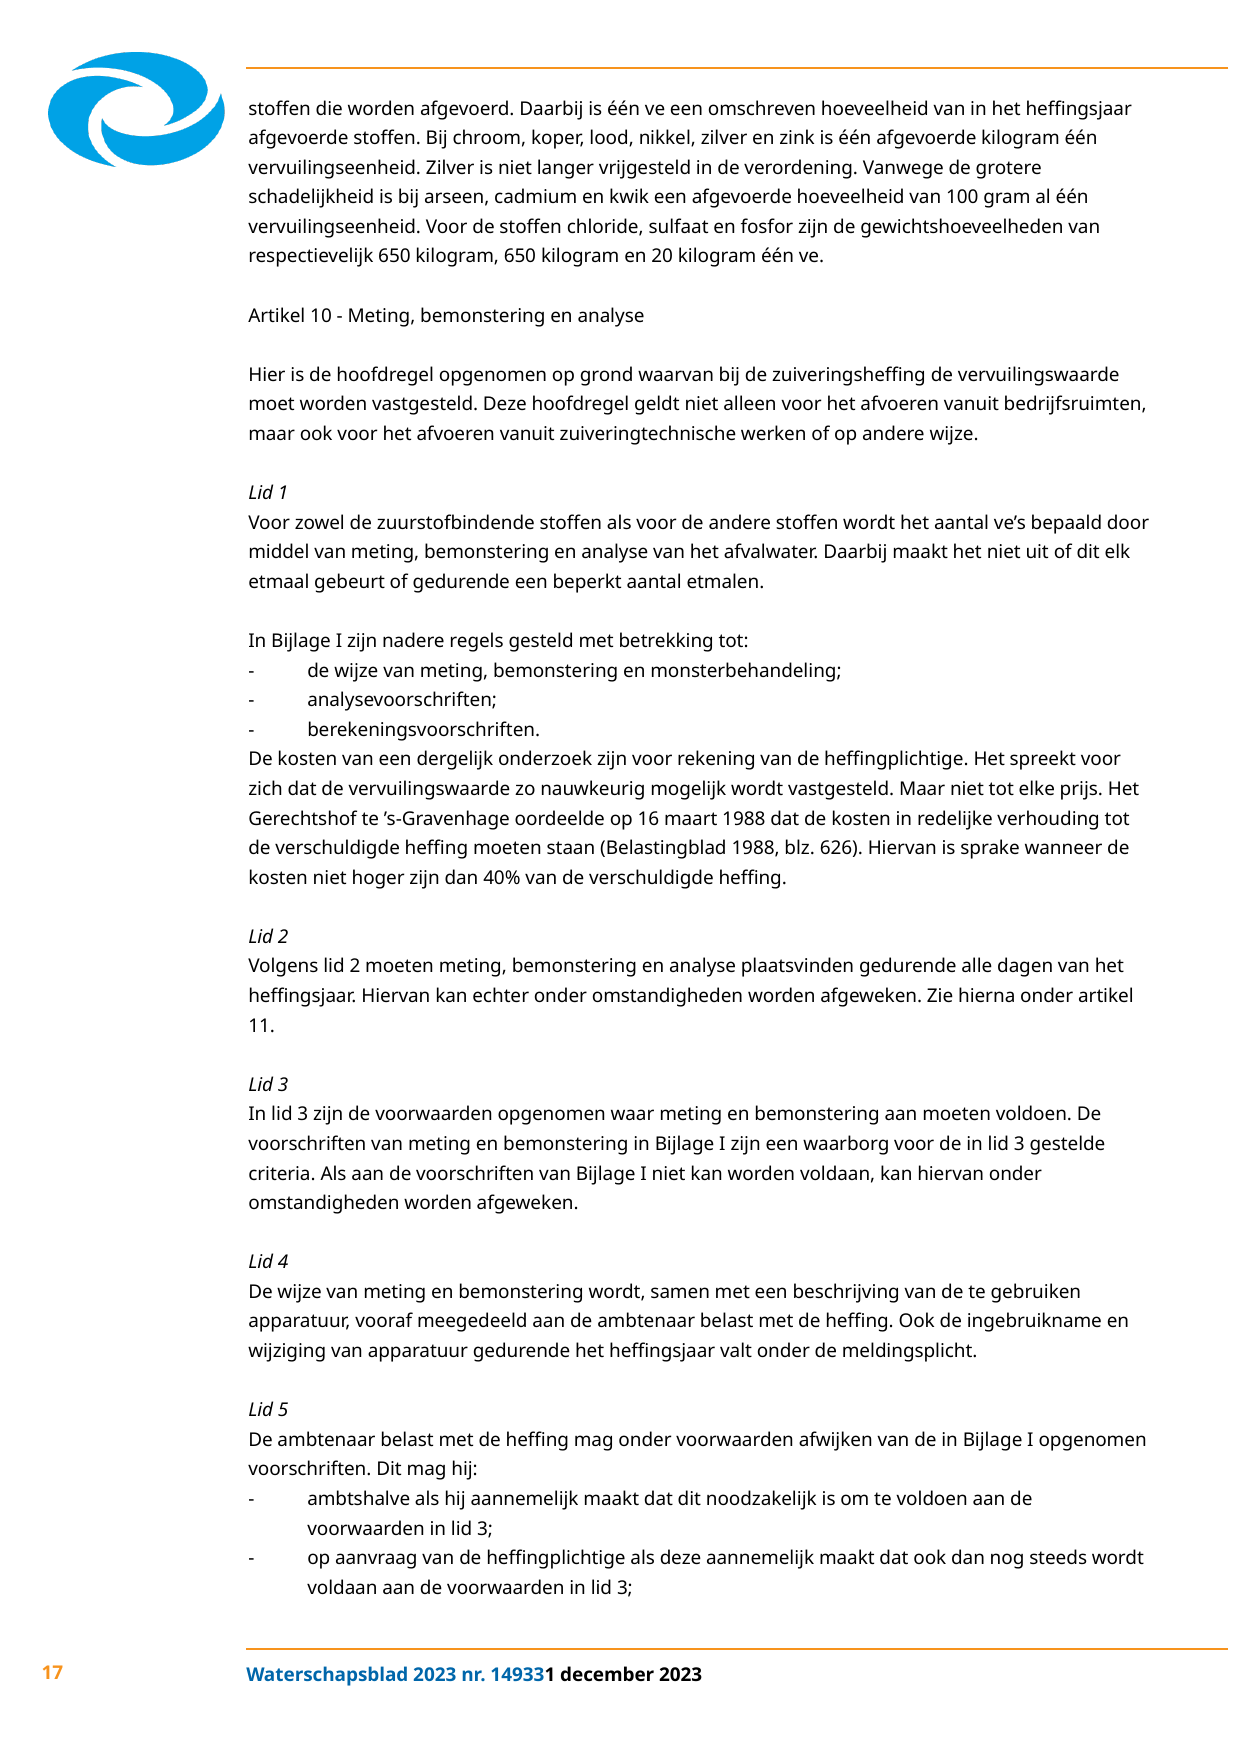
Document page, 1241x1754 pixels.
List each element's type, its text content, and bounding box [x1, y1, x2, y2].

text Lid 2 [248, 923, 1152, 949]
text De wijze van meting en bemonstering wordt, samen met een beschrijving van de te gebruiken apparatuur, vooraf meegedeeld aan de ambtenaar belast met de heffing. Ook de ingebruikname en wijziging van apparatuur gedurende het heffingsjaar valt onder de meldingsplicht. [248, 1278, 1152, 1363]
text stoffen die worden afgevoerd. Daarbij is één ve een omschreven hoeveelheid van in het heffingsjaar afgevoerde stoffen. Bij chroom, koper, lood, nikkel, zilver en zink is één afgevoerde kilogram één vervuilingseenheid. Zilver is niet langer vrijgesteld in de verordening. Vanwege de grotere schadelijkheid is bij arseen, cadmium en kwik een afgevoerde hoeveelheid van 100 gram al één vervuilingseenheid. Voor de stoffen chloride, sulfaat en fosfor zijn de gewichtshoeveelheden van respectievelijk 650 kilogram, 650 kilogram en 20 kilogram één ve. [248, 95, 1152, 268]
text Volgens lid 2 moeten meting, bemonstering en analyse plaatsvinden gedurende alle dagen van het heffingsjaar. Hiervan kan echter onder omstandigheden worden afgeweken. Zie hierna onder artikel 11. [248, 953, 1152, 1038]
list analysevoorschriften; [248, 686, 1152, 712]
text Hier is de hoofdregel opgenomen op grond waarvan bij de zuiveringsheffing de vervuilingswaarde moet worden vastgesteld. Deze hoofdregel geldt niet alleen voor het afvoeren vanuit bedrijfsruimten, maar ook voor het afvoeren vanuit zuiveringtechnische werken of op andere wijze. [248, 361, 1152, 446]
text Artikel 10 - Meting, bemonstering en analyse [248, 302, 1152, 328]
list de wijze van meting, bemonstering en monsterbehandeling; [248, 657, 1152, 683]
list berekeningsvoorschriften. [248, 716, 1152, 742]
text De ambtenaar belast met de heffing mag onder voorwaarden afwijken van de in Bijlage I opgenomen voorschriften. Dit mag hij: [248, 1426, 1152, 1481]
picture [41, 47, 231, 172]
list ambtshalve als hij aannemelijk maakt dat dit noodzakelijk is om te voldoen aan de voorwaarden in lid 3; [248, 1485, 1152, 1541]
text Lid 1 [248, 479, 1152, 505]
text Voor zowel de zuurstofbindende stoffen als voor de andere stoffen wordt het aantal ve’s bepaald door middel van meting, bemonstering en analyse van het afvalwater. Daarbij maakt het niet uit of dit elk etmaal gebeurt of gedurende een beperkt aantal etmalen. [248, 509, 1152, 594]
text Lid 3 [248, 1071, 1152, 1097]
list op aanvraag van de heffingplichtige als deze aannemelijk maakt dat ook dan nog steeds wordt voldaan aan de voorwaarden in lid 3; [248, 1544, 1152, 1600]
text In lid 3 zijn de voorwaarden opgenomen waar meting en bemonstering aan moeten voldoen. De voorschriften van meting en bemonstering in Bijlage I zijn een waarborg voor de in lid 3 gestelde criteria. Als aan de voorschriften van Bijlage I niet kan worden voldaan, kan hiervan onder omstandigheden worden afgeweken. [248, 1101, 1152, 1215]
text Lid 4 [248, 1248, 1152, 1274]
text Lid 5 [248, 1396, 1152, 1422]
text De kosten van een dergelijk onderzoek zijn voor rekening van de heffingplichtige. Het spreekt voor zich dat de vervuilingswaarde zo nauwkeurig mogelijk wordt vastgesteld. Maar niet tot elke prijs. Het Gerechtshof te ’s-Gravenhage oordeelde op 16 maart 1988 dat de kosten in redelijke verhouding tot de verschuldigde heffing moeten staan (Belastingblad 1988, blz. 626). Hiervan is sprake wanneer de kosten niet hoger zijn dan 40% van de verschuldigde heffing. [248, 746, 1152, 890]
text In Bijlage I zijn nadere regels gesteld met betrekking tot: [248, 627, 1152, 653]
